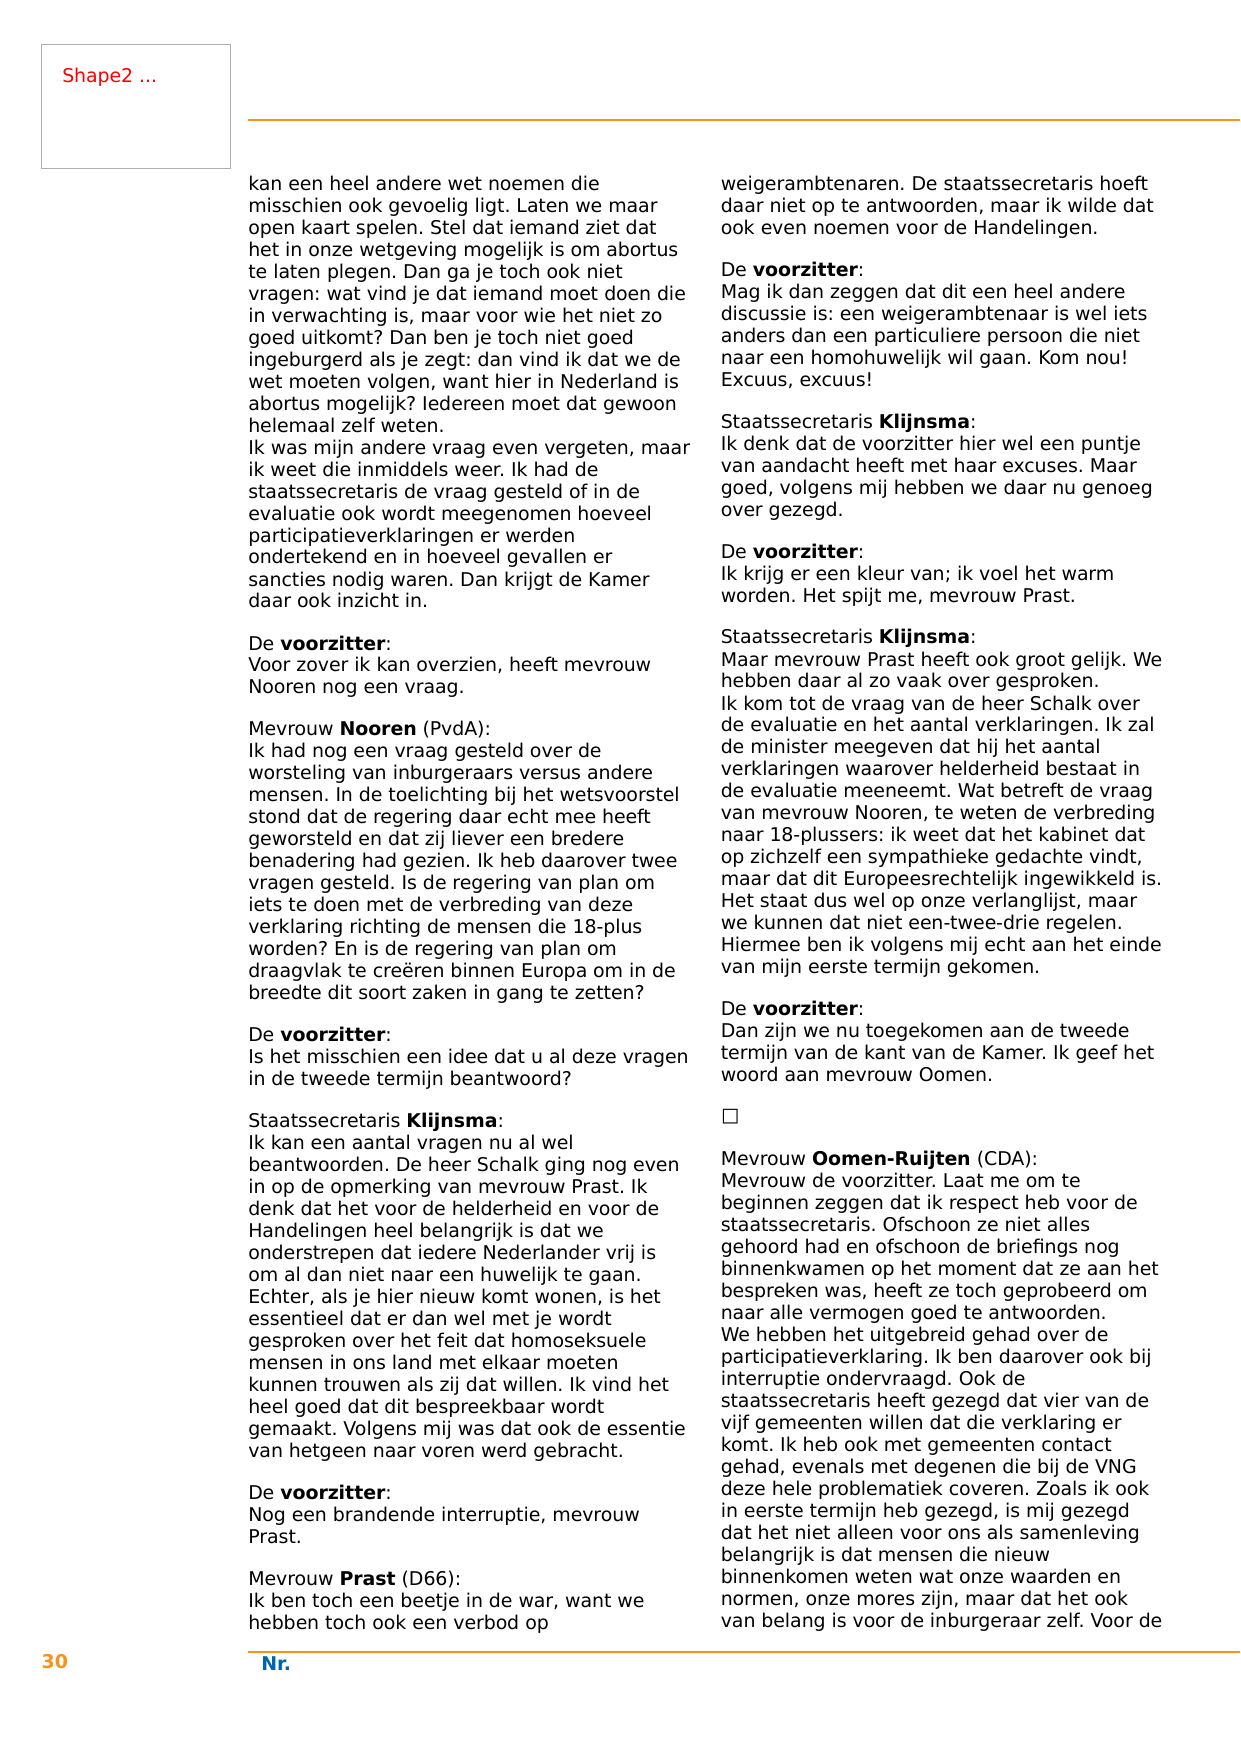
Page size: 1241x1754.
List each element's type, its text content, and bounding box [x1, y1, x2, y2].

text Hiermee ben ik volgens mij echt aan het einde van mijn eerste termijn gekomen. [721, 934, 1163, 978]
text Mevrouw Oomen-Ruijten (CDA): [721, 1148, 1163, 1170]
text Staatssecretaris Klijnsma: [248, 1110, 691, 1132]
text De voorzitter: [248, 1482, 691, 1504]
text Ik was mijn andere vraag even vergeten, maar ik weet die inmiddels weer. Ik had de staatssecretaris de vraag gesteld of in de evaluatie ook wordt meegenomen hoeveel participatieverklaringen er werden ondertekend en in hoeveel gevallen er sancties nodig waren. Dan krijgt de Kamer daar ook inzicht in. [248, 437, 691, 612]
text De voorzitter: [721, 998, 1163, 1020]
text Nog een brandende interruptie, mevrouw Prast. [248, 1504, 691, 1548]
text ⬜ [721, 1106, 1163, 1128]
text Ik ben toch een beetje in de war, want we hebben toch ook een verbod op [248, 1589, 691, 1633]
text De voorzitter: [721, 259, 1163, 281]
text kan een heel andere wet noemen die misschien ook gevoelig ligt. Laten we maar open kaart spelen. Stel dat iemand ziet dat het in onze wetgeving mogelijk is om abortus te laten plegen. Dan ga je toch ook niet vragen: wat vind je dat iemand moet doen die in verwachting is, maar voor wie het niet zo goed uitkomt? Dan ben je toch niet goed ingeburgerd als je zegt: dan vind ik dat we de wet moeten volgen, want hier in Nederland is abortus mogelijk? Iedereen moet dat gewoon helemaal zelf weten. [248, 173, 691, 437]
text Ik kan een aantal vragen nu al wel beantwoorden. De heer Schalk ging nog even in op de opmerking van mevrouw Prast. Ik denk dat het voor de helderheid en voor de Handelingen heel belangrijk is dat we onderstrepen dat iedere Nederlander vrij is om al dan niet naar een huwelijk te gaan. Echter, als je hier nieuw komt wonen, is het essentieel dat er dan wel met je wordt gesproken over het feit dat homoseksuele mensen in ons land met elkaar moeten kunnen trouwen als zij dat willen. Ik vind het heel goed dat dit bespreekbaar wordt gemaakt. Volgens mij was dat ook de essentie van hetgeen naar voren werd gebracht. [248, 1132, 691, 1462]
text Staatssecretaris Klijnsma: [721, 411, 1163, 433]
text Mag ik dan zeggen dat dit een heel andere discussie is: een weigerambtenaar is wel iets anders dan een particuliere persoon die niet naar een homohuwelijk wil gaan. Kom nou! Excuus, excuus! [721, 281, 1163, 391]
text Mevrouw Nooren (PvdA): [248, 718, 691, 740]
text Is het misschien een idee dat u al deze vragen in de tweede termijn beantwoord? [248, 1046, 691, 1090]
text We hebben het uitgebreid gehad over de participatieverklaring. Ik ben daarover ook bij interruptie ondervraagd. Ook de staatssecretaris heeft gezegd dat vier van de vijf gemeenten willen dat die verklaring er komt. Ik heb ook met gemeenten contact gehad, evenals met degenen die bij de VNG deze hele problematiek coveren. Zoals ik ook in eerste termijn heb gezegd, is mij gezegd dat het niet alleen voor ons als samenleving belangrijk is dat mensen die nieuw binnenkomen weten wat onze waarden en normen, onze mores zijn, maar dat het ook van belang is voor de inburgeraar zelf. Voor de [721, 1324, 1163, 1632]
text Ik krijg er een kleur van; ik voel het warm worden. Het spijt me, mevrouw Prast. [721, 562, 1163, 606]
text De voorzitter: [248, 632, 691, 654]
text Mevrouw de voorzitter. Laat me om te beginnen zeggen dat ik respect heb voor de staatssecretaris. Ofschoon ze niet alles gehoord had en ofschoon de briefings nog binnenkwamen op het moment dat ze aan het bespreken was, heeft ze toch geprobeerd om naar alle vermogen goed te antwoorden. [721, 1170, 1163, 1324]
text Staatssecretaris Klijnsma: [721, 626, 1163, 648]
text Mevrouw Prast (D66): [248, 1568, 691, 1589]
text De voorzitter: [248, 1024, 691, 1046]
text Dan zijn we nu toegekomen aan de tweede termijn van de kant van de Kamer. Ik geef het woord aan mevrouw Oomen. [721, 1020, 1163, 1086]
text De voorzitter: [721, 541, 1163, 562]
text weigerambtenaren. De staatssecretaris hoeft daar niet op te antwoorden, maar ik wilde dat ook even noemen voor de Handelingen. [721, 173, 1163, 239]
text Ik kom tot de vraag van de heer Schalk over de evaluatie en het aantal verklaringen. Ik zal de minister meegeven dat hij het aantal verklaringen waarover helderheid bestaat in de evaluatie meeneemt. Wat betreft de vraag van mevrouw Nooren, te weten de verbreding naar 18-plussers: ik weet dat het kabinet dat op zichzelf een sympathieke gedachte vindt, maar dat dit Europeesrechtelijk ingewikkeld is. Het staat dus wel op onze verlanglijst, maar we kunnen dat niet een-twee-drie regelen. [721, 692, 1163, 934]
text Voor zover ik kan overzien, heeft mevrouw Nooren nog een vraag. [248, 654, 691, 698]
text Ik denk dat de voorzitter hier wel een puntje van aandacht heeft met haar excuses. Maar goed, volgens mij hebben we daar nu genoeg over gezegd. [721, 433, 1163, 521]
text Ik had nog een vraag gesteld over de worsteling van inburgeraars versus andere mensen. In de toelichting bij het wetsvoorstel stond dat de regering daar echt mee heeft geworsteld en dat zij liever een bredere benadering had gezien. Ik heb daarover twee vragen gesteld. Is de regering van plan om iets te doen met de verbreding van deze verklaring richting de mensen die 18-plus worden? En is de regering van plan om draagvlak te creëren binnen Europa om in de breedte dit soort zaken in gang te zetten? [248, 740, 691, 1004]
text Maar mevrouw Prast heeft ook groot gelijk. We hebben daar al zo vaak over gesproken. [721, 648, 1163, 692]
